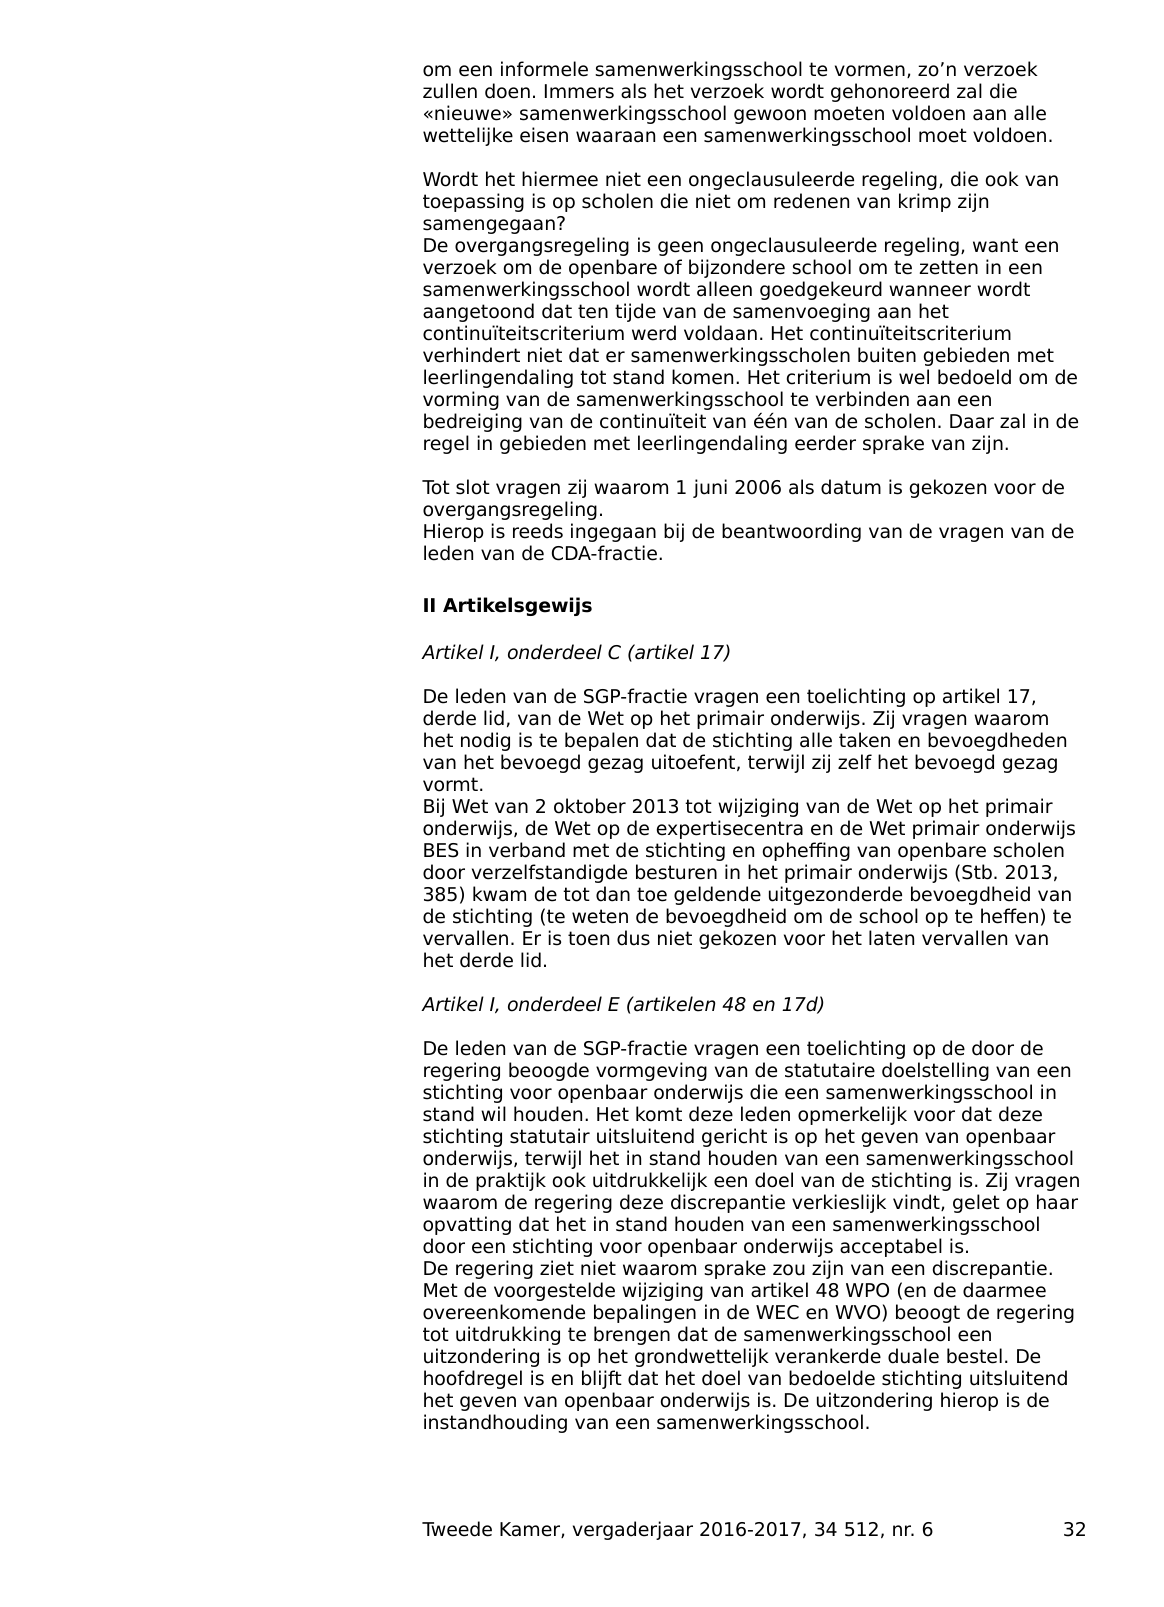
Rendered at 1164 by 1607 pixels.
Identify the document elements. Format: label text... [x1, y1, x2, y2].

text om een informele samenwerkingsschool te vormen, zo’n verzoek zullen doen. Immers als het verzoek wordt gehonoreerd zal die «nieuwe» samenwerkingsschool gewoon moeten voldoen aan alle wettelijke eisen waaraan een samenwerkingsschool moet voldoen. [422, 59, 1087, 147]
text De regering ziet niet waarom sprake zou zijn van een discrepantie. Met de voorgestelde wijziging van artikel 48 WPO (en de daarmee overeenkomende bepalingen in de WEC en WVO) beoogt de regering tot uitdrukking te brengen dat de samenwerkingsschool een uitzondering is op het grondwettelijk verankerde duale bestel. De hoofdregel is en blijft dat het doel van bedoelde stichting uitsluitend het geven van openbaar onderwijs is. De uitzondering hierop is de instandhouding van een samenwerkingsschool. [422, 1258, 1087, 1434]
text De leden van de SGP-fractie vragen een toelichting op de door de regering beoogde vormgeving van de statutaire doelstelling van een stichting voor openbaar onderwijs die een samenwerkingsschool in stand wil houden. Het komt deze leden opmerkelijk voor dat deze stichting statutair uitsluitend gericht is op het geven van openbaar onderwijs, terwijl het in stand houden van een samenwerkingsschool in de praktijk ook uitdrukkelijk een doel van de stichting is. Zij vragen waarom de regering deze discrepantie verkieslijk vindt, gelet op haar opvatting dat het in stand houden van een samenwerkingsschool door een stichting voor openbaar onderwijs acceptabel is. [422, 1038, 1087, 1258]
text Bij Wet van 2 oktober 2013 tot wijziging van de Wet op het primair onderwijs, de Wet op de expertisecentra en de Wet primair onderwijs BES in verband met de stichting en opheffing van openbare scholen door verzelfstandigde besturen in het primair onderwijs (Stb. 2013, 385) kwam de tot dan toe geldende uitgezonderde bevoegdheid van de stichting (te weten de bevoegdheid om de school op te heffen) te vervallen. Er is toen dus niet gekozen voor het laten vervallen van het derde lid. [422, 796, 1087, 972]
text De leden van de SGP-fractie vragen een toelichting op artikel 17, derde lid, van de Wet op het primair onderwijs. Zij vragen waarom het nodig is te bepalen dat de stichting alle taken en bevoegdheden van het bevoegd gezag uitoefent, terwijl zij zelf het bevoegd gezag vormt. [422, 686, 1087, 796]
text De overgangsregeling is geen ongeclausuleerde regeling, want een verzoek om de openbare of bijzondere school om te zetten in een samenwerkingsschool wordt alleen goedgekeurd wanneer wordt aangetoond dat ten tijde van de samenvoeging aan het continuïteitscriterium werd voldaan. Het continuïteitscriterium verhindert niet dat er samenwerkingsscholen buiten gebieden met leerlingendaling tot stand komen. Het criterium is wel bedoeld om de vorming van de samenwerkingsschool te verbinden aan een bedreiging van de continuïteit van één van de scholen. Daar zal in de regel in gebieden met leerlingendaling eerder sprake van zijn. [422, 235, 1087, 455]
subtitle Artikel I, onderdeel E (artikelen 48 en 17d) [422, 994, 1087, 1016]
text Wordt het hiermee niet een ongeclausuleerde regeling, die ook van toepassing is op scholen die niet om redenen van krimp zijn samengegaan? [422, 169, 1087, 235]
text Tot slot vragen zij waarom 1 juni 2006 als datum is gekozen voor de overgangsregeling. [422, 477, 1087, 521]
text Hierop is reeds ingegaan bij de beantwoording van de vragen van de leden van de CDA-fractie. [422, 521, 1087, 565]
subtitle II Artikelsgewijs [422, 595, 1087, 617]
subtitle Artikel I, onderdeel C (artikel 17) [422, 642, 1087, 664]
